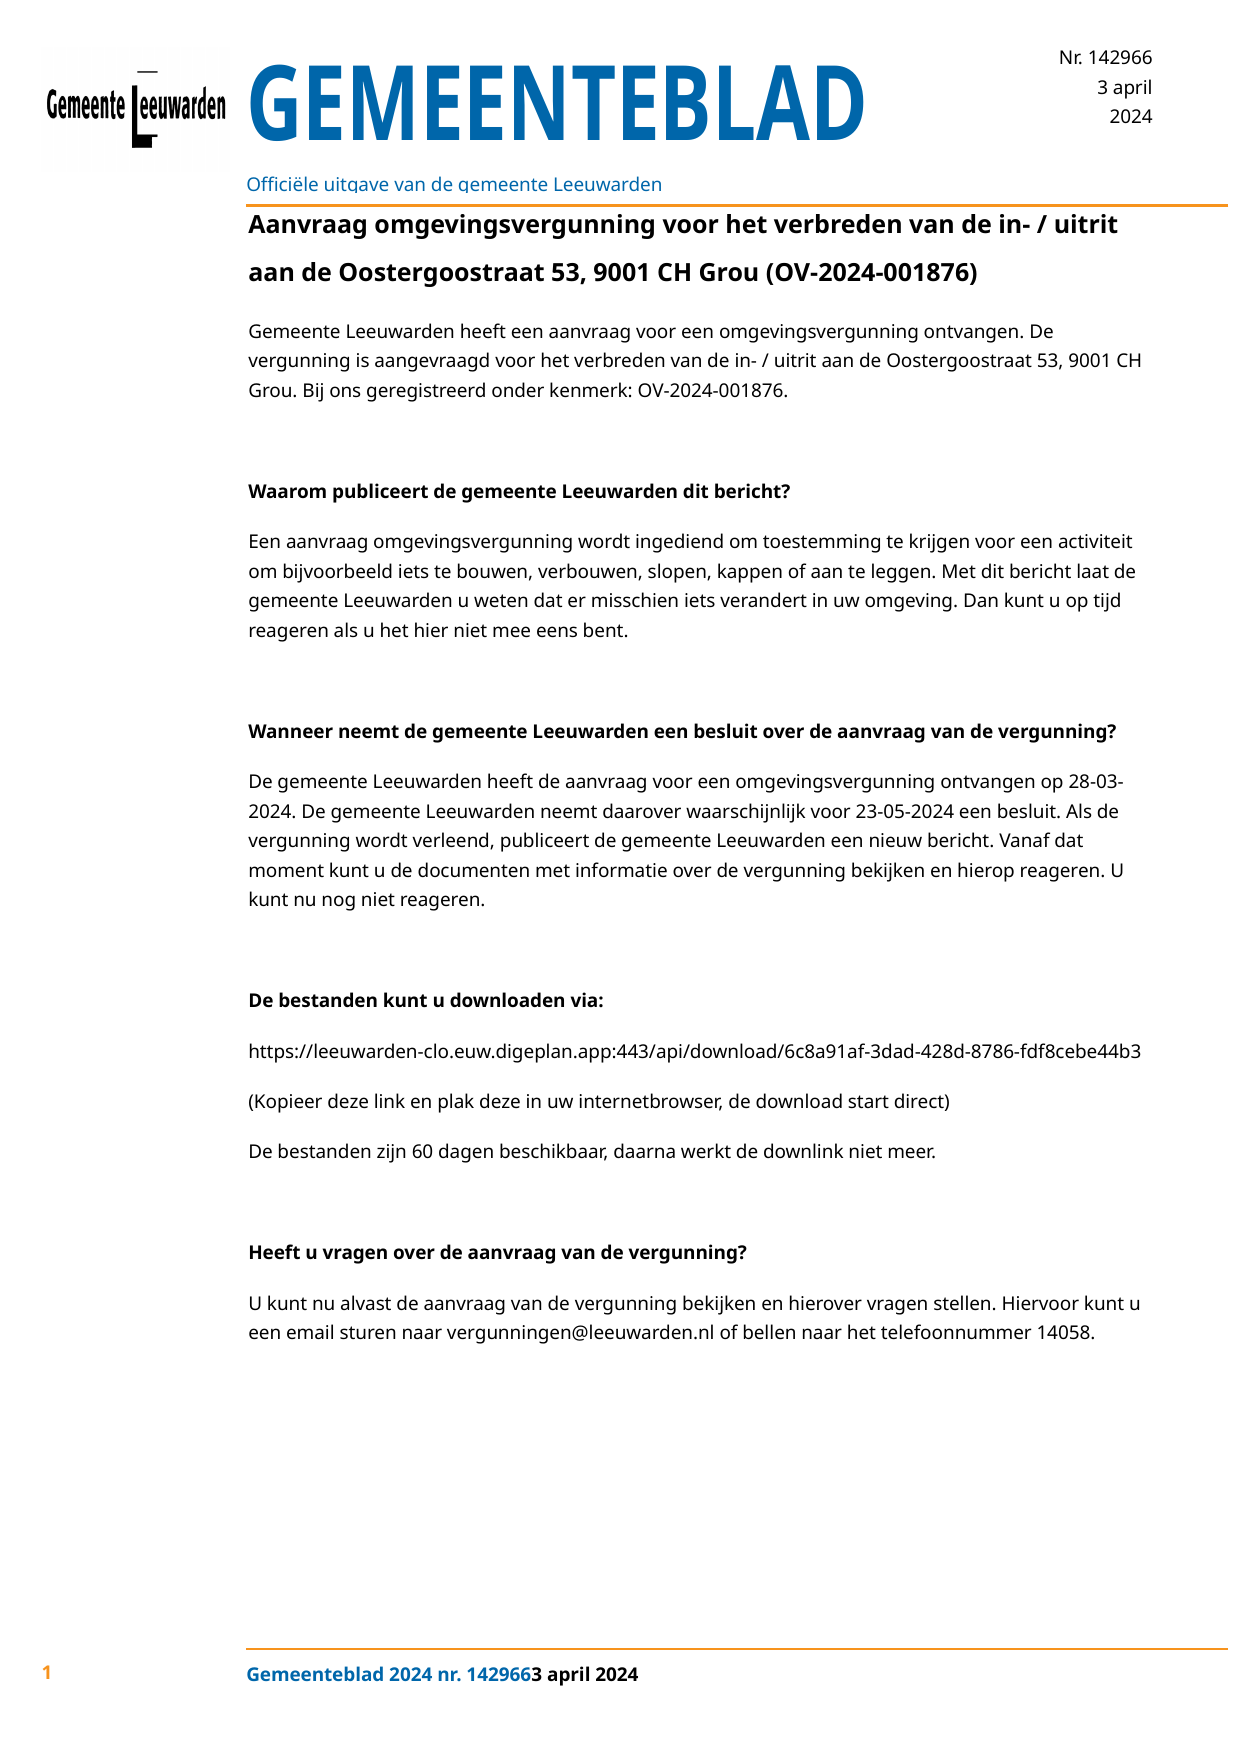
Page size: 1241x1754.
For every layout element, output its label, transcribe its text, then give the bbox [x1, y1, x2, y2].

text Waarom publiceert de gemeente Leeuwarden dit bericht? [248, 478, 1152, 504]
text (Kopieer deze link en plak deze in uw internetbrowser, de download start direct) [248, 1088, 1152, 1114]
text Heeft u vragen over de aanvraag van de vergunning? [248, 1239, 1152, 1265]
text De bestanden zijn 60 dagen beschikbaar, daarna werkt de downlink niet meer. [248, 1139, 1152, 1164]
text Gemeente Leeuwarden heeft een aanvraag voor een omgevingsvergunning ontvangen. De vergunning is aangevraagd voor het verbreden van de in- / uitrit aan de Oostergoostraat 53, 9001 CH Grou. Bij ons geregistreerd onder kenmerk: OV-2024-001876. [248, 318, 1152, 403]
text Een aanvraag omgevingsvergunning wordt ingediend om toestemming te krijgen voor een activiteit om bijvoorbeeld iets te bouwen, verbouwen, slopen, kappen of aan te leggen. Met dit bericht laat de gemeente Leeuwarden u weten dat er misschien iets verandert in uw omgeving. Dan kunt u op tijd reageren als u het hier niet mee eens bent. [248, 528, 1152, 643]
text Aanvraag omgevingsvergunning voor het verbreden van de in- / uitrit aan de Oostergoostraat 53, 9001 CH Grou (OV-2024-001876) [248, 207, 1152, 288]
text Wanneer neemt de gemeente Leeuwarden een besluit over de aanvraag van de vergunning? [248, 718, 1152, 744]
text U kunt nu alvast de aanvraag van de vergunning bekijken en hierover vragen stellen. Hiervoor kunt u een email sturen naar vergunningen@leeuwarden.nl of bellen naar het telefoonnummer 14058. [248, 1290, 1152, 1345]
text De gemeente Leeuwarden heeft de aanvraag voor een omgevingsvergunning ontvangen op 28-03-2024. De gemeente Leeuwarden neemt daarover waarschijnlijk voor 23-05-2024 een besluit. Als de vergunning wordt verleend, publiceert de gemeente Leeuwarden een nieuw bericht. Vanaf dat moment kunt u de documenten met informatie over de vergunning bekijken en hierop reageren. U kunt nu nog niet reageren. [248, 768, 1152, 912]
text De bestanden kunt u downloaden via: [248, 987, 1152, 1013]
text https://leeuwarden-clo.euw.digeplan.app:443/api/download/6c8a91af-3dad-428d-8786-fdf8cebe44b3 [248, 1038, 1152, 1064]
picture [41, 47, 231, 172]
